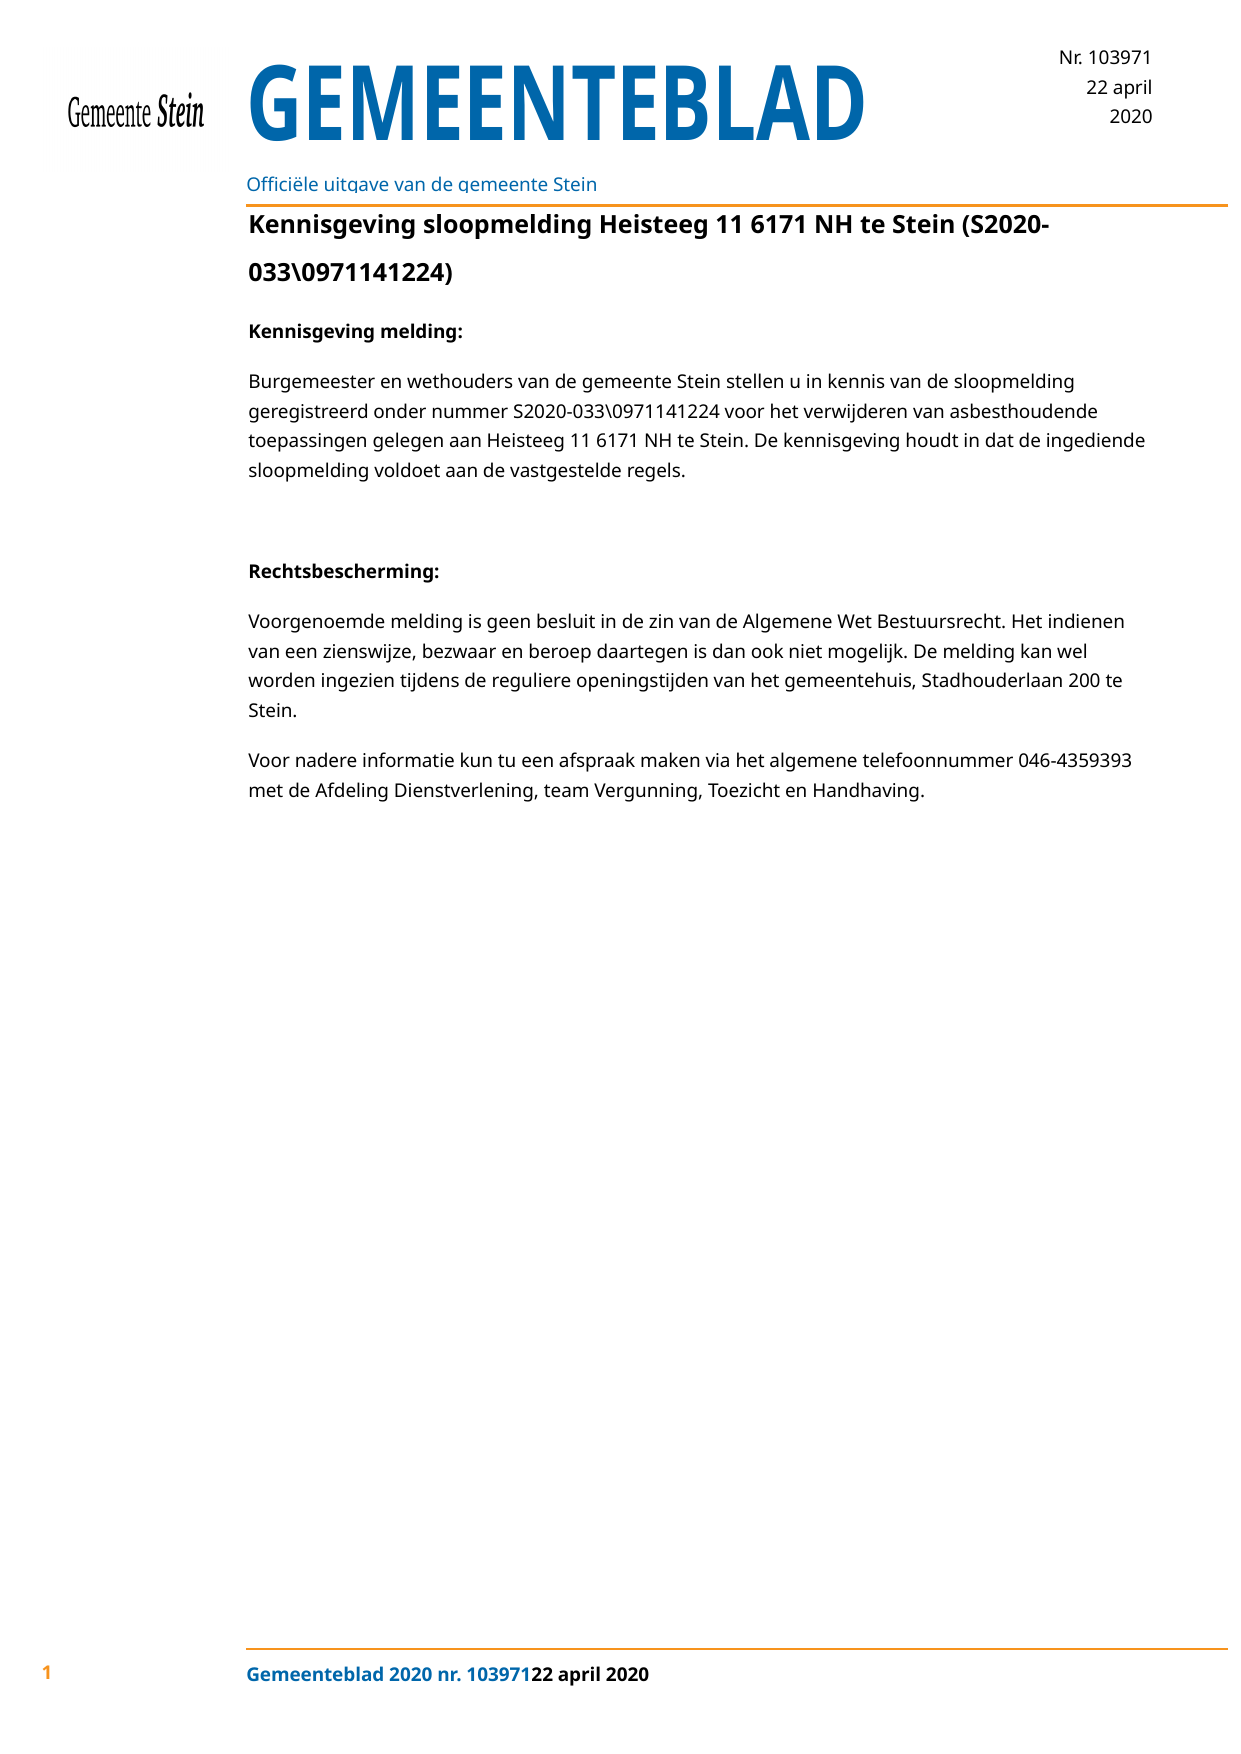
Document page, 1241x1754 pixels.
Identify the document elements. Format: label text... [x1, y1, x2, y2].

text Burgemeester en wethouders van de gemeente Stein stellen u in kennis van de sloopmelding geregistreerd onder nummer S2020-033\0971141224 voor het verwijderen van asbesthoudende toepassingen gelegen aan Heisteeg 11 6171 NH te Stein. De kennisgeving houdt in dat de ingediende sloopmelding voldoet aan de vastgestelde regels. [248, 368, 1152, 483]
picture [41, 47, 231, 172]
text Voorgenoemde melding is geen besluit in de zin van de Algemene Wet Bestuursrecht. Het indienen van een zienswijze, bezwaar en beroep daartegen is dan ook niet mogelijk. De melding kan wel worden ingezien tijdens de reguliere openingstijden van het gemeentehuis, Stadhouderlaan 200 te Stein. [248, 608, 1152, 723]
text Kennisgeving sloopmelding Heisteeg 11 6171 NH te Stein (S2020-033\0971141224) [248, 207, 1152, 288]
text Voor nadere informatie kun tu een afspraak maken via het algemene telefoonnummer 046-4359393 met de Afdeling Dienstverlening, team Vergunning, Toezicht en Handhaving. [248, 747, 1152, 803]
text Kennisgeving melding: [248, 318, 1152, 344]
text Rechtsbescherming: [248, 558, 1152, 584]
